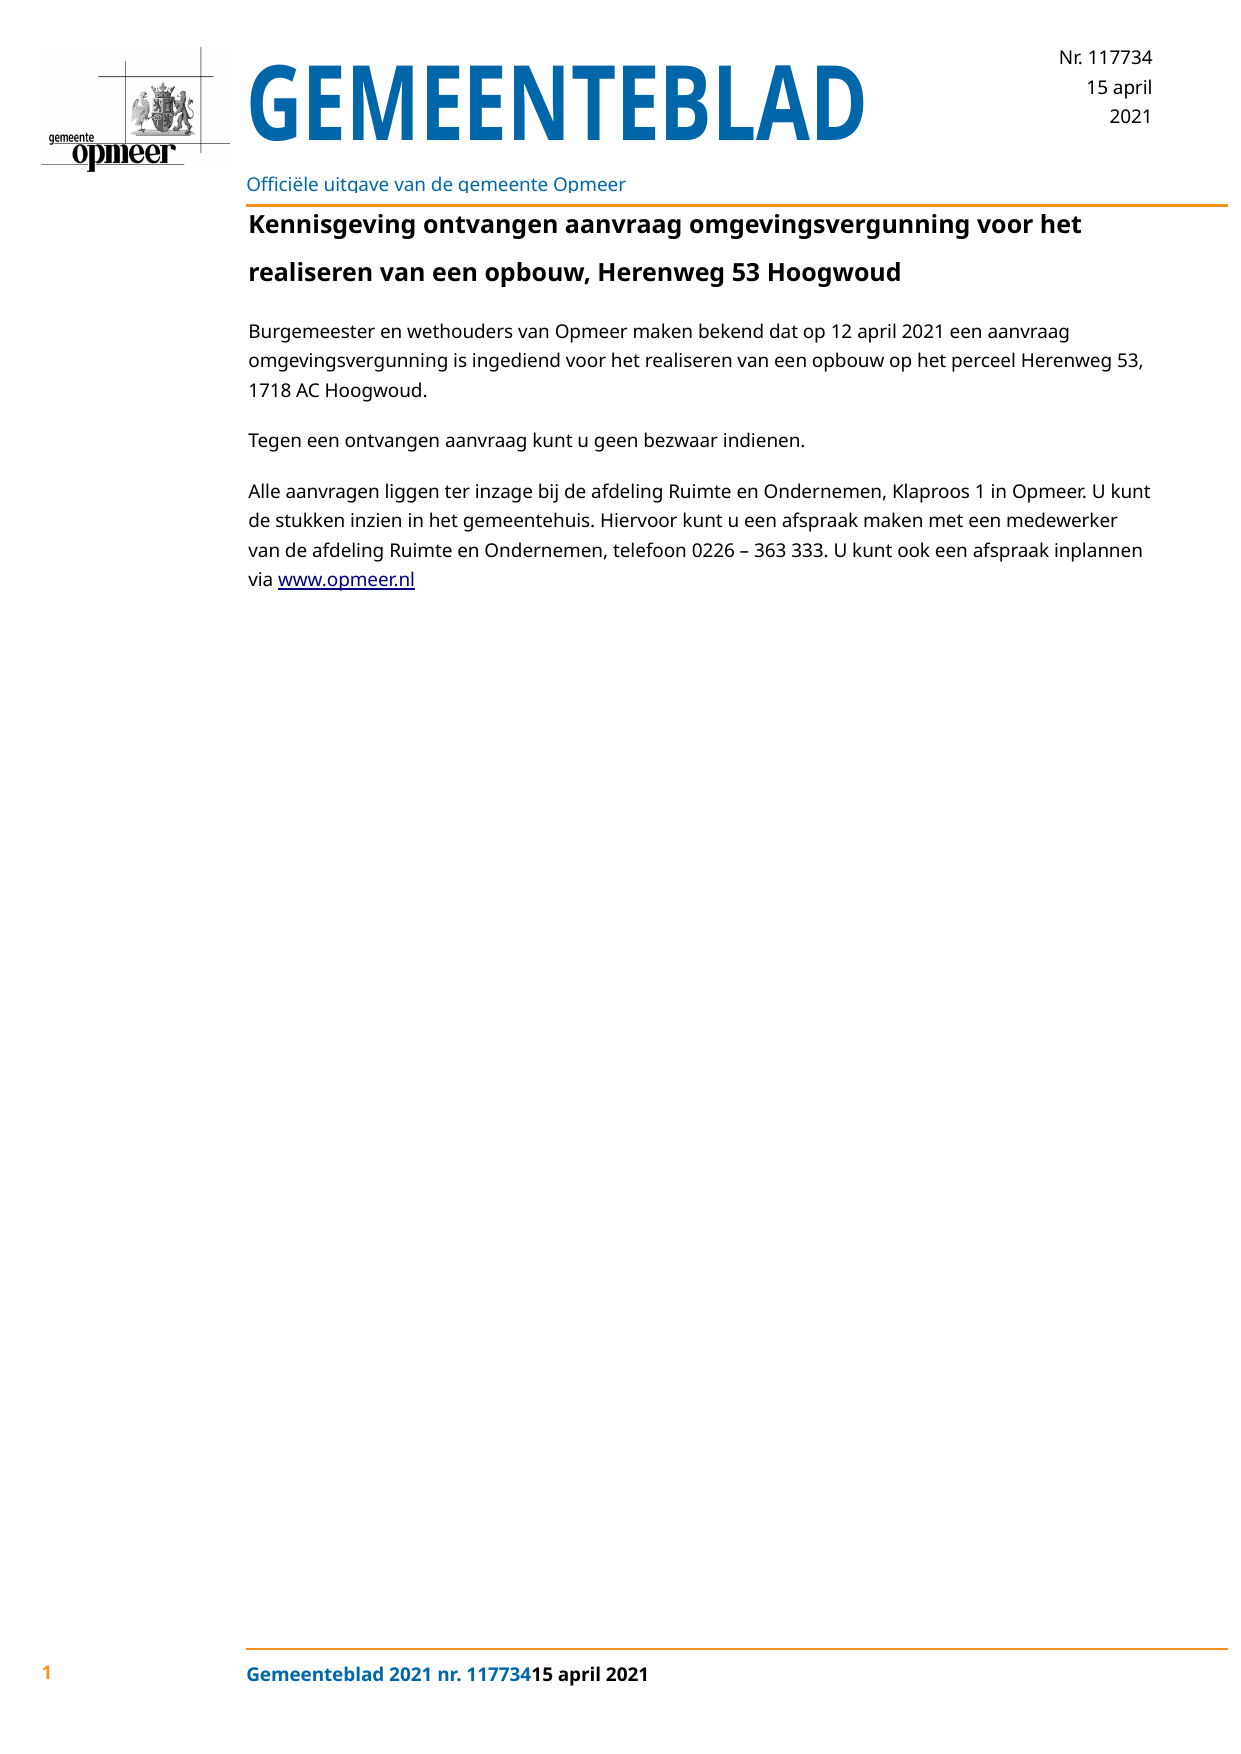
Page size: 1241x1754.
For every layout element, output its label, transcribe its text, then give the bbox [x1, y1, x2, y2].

text Alle aanvragen liggen ter inzage bij de afdeling Ruimte en Ondernemen, Klaproos 1 in Opmeer. U kunt de stukken inzien in het gemeentehuis. Hiervoor kunt u een afspraak maken met een medewerker van de afdeling Ruimte en Ondernemen, telefoon 0226 – 363 333. U kunt ook een afspraak inplannen via www.opmeer.nl [248, 478, 1152, 592]
text Burgemeester en wethouders van Opmeer maken bekend dat op 12 april 2021 een aanvraag omgevingsvergunning is ingediend voor het realiseren van een opbouw op het perceel Herenweg 53, 1718 AC Hoogwoud. [248, 318, 1152, 403]
picture [41, 47, 231, 172]
text Kennisgeving ontvangen aanvraag omgevingsvergunning voor het realiseren van een opbouw, Herenweg 53 Hoogwoud [248, 207, 1152, 288]
text Tegen een ontvangen aanvraag kunt u geen bezwaar indienen. [248, 427, 1152, 453]
